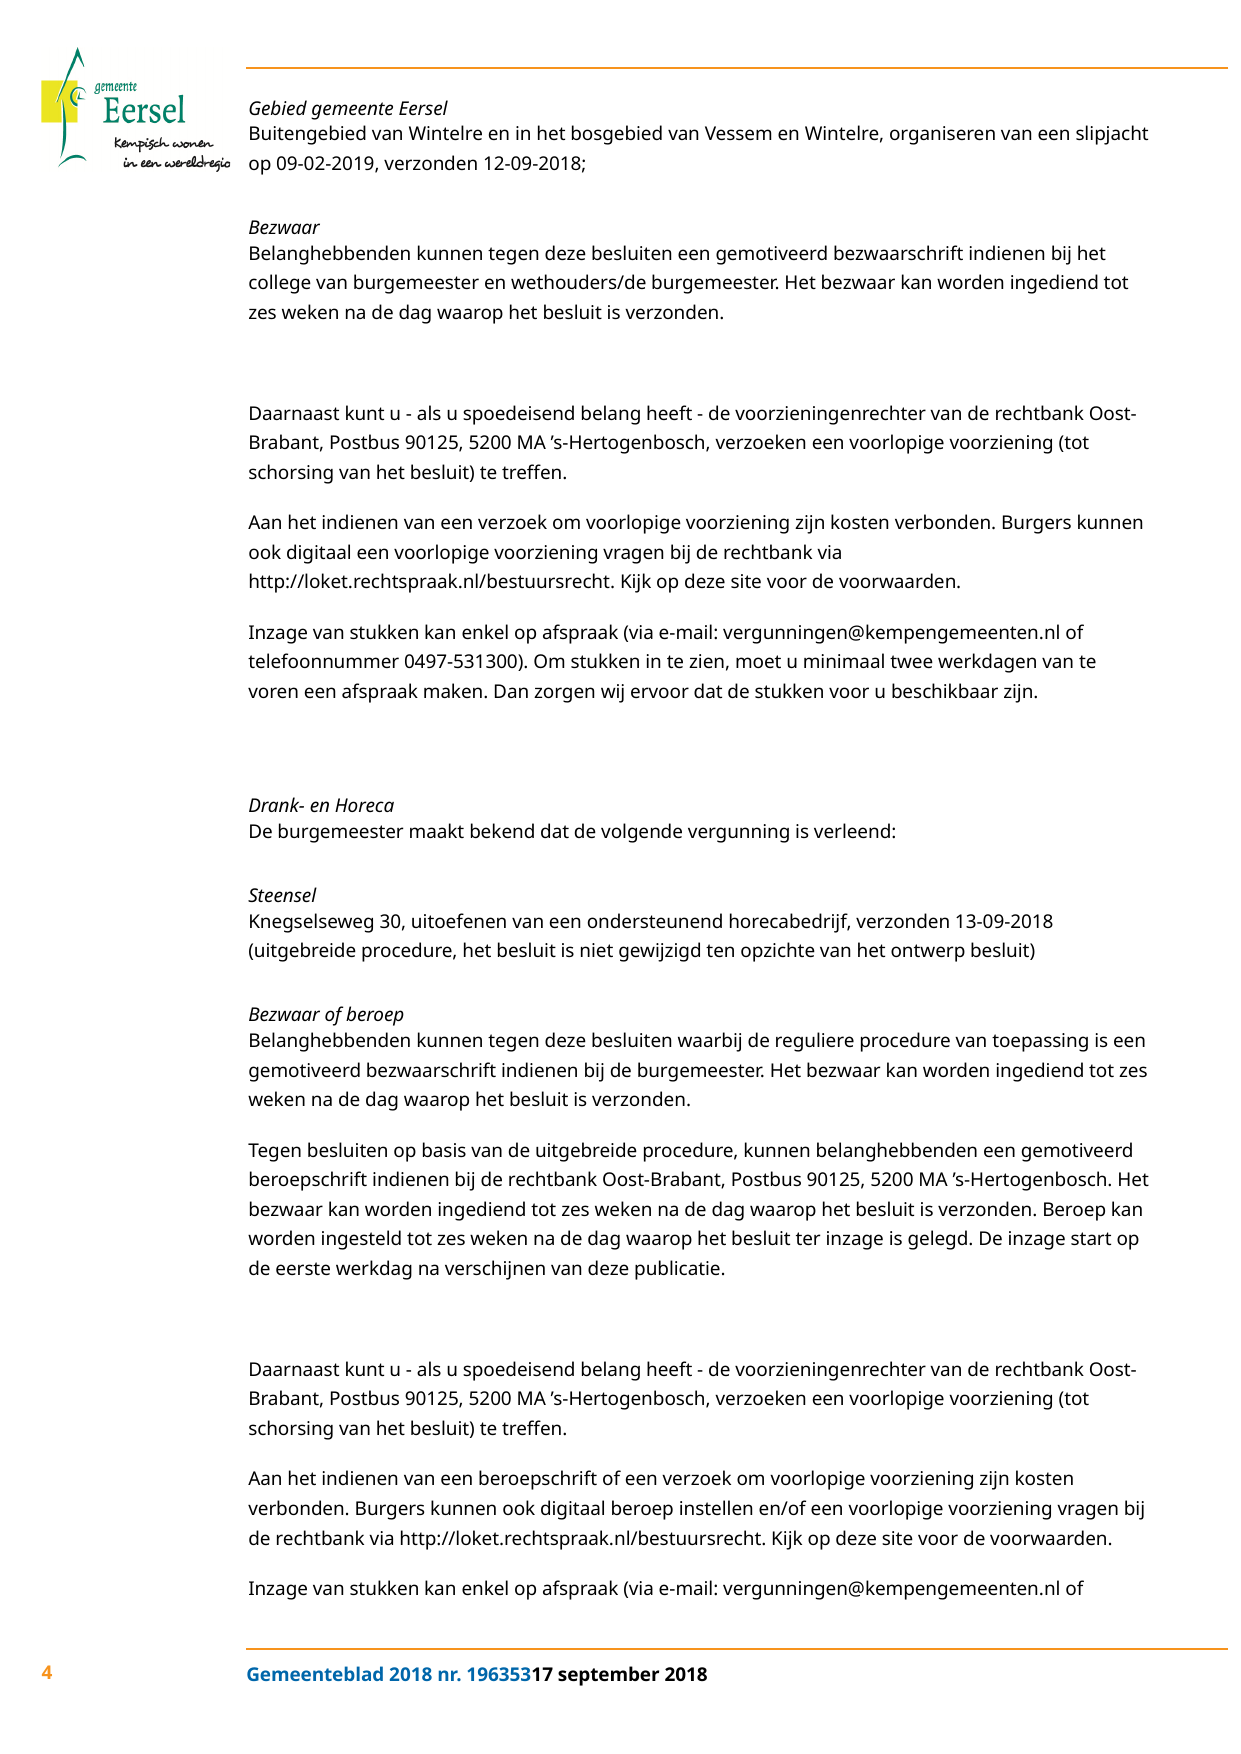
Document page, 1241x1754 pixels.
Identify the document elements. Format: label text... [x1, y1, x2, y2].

text Inzage van stukken kan enkel op afspraak (via e-mail: vergunningen@kempengemeenten.nl of telefoonnummer 0497-531300). Om stukken in te zien, moet u minimaal twee werkdagen van te voren een afspraak maken. Dan zorgen wij ervoor dat de stukken voor u beschikbaar zijn. [248, 619, 1152, 704]
text Steensel [248, 882, 1152, 908]
text Inzage van stukken kan enkel op afspraak (via e-mail: vergunningen@kempengemeenten.nl of [248, 1575, 1152, 1601]
text Daarnaast kunt u - als u spoedeisend belang heeft - de voorzieningenrechter van de rechtbank Oost-Brabant, Postbus 90125, 5200 MA ’s-Hertogenbosch, verzoeken een voorlopige voorziening (tot schorsing van het besluit) te treffen. [248, 400, 1152, 485]
text Buitengebied van Wintelre en in het bosgebied van Vessem en Wintelre, organiseren van een slipjacht op 09-02-2019, verzonden 12-09-2018; [248, 121, 1152, 176]
text De burgemeester maakt bekend dat de volgende vergunning is verleend: [248, 818, 1152, 844]
text Aan het indienen van een beroepschrift of een verzoek om voorlopige voorziening zijn kosten verbonden. Burgers kunnen ook digitaal beroep instellen en/of een voorlopige voorziening vragen bij de rechtbank via http://loket.rechtspraak.nl/bestuursrecht. Kijk op deze site voor de voorwaarden. [248, 1466, 1152, 1550]
text Daarnaast kunt u - als u spoedeisend belang heeft - de voorzieningenrechter van de rechtbank Oost-Brabant, Postbus 90125, 5200 MA ’s-Hertogenbosch, verzoeken een voorlopige voorziening (tot schorsing van het besluit) te treffen. [248, 1356, 1152, 1441]
text Tegen besluiten op basis van de uitgebreide procedure, kunnen belanghebbenden een gemotiveerd beroepschrift indienen bij de rechtbank Oost-Brabant, Postbus 90125, 5200 MA ’s-Hertogenbosch. Het bezwaar kan worden ingediend tot zes weken na de dag waarop het besluit is verzonden. Beroep kan worden ingesteld tot zes weken na de dag waarop het besluit ter inzage is gelegd. De inzage start op de eerste werkdag na verschijnen van deze publicatie. [248, 1137, 1152, 1281]
text Drank- en Horeca [248, 792, 1152, 818]
text Aan het indienen van een verzoek om voorlopige voorziening zijn kosten verbonden. Burgers kunnen ook digitaal een voorlopige voorziening vragen bij de rechtbank via http://loket.rechtspraak.nl/bestuursrecht. Kijk op deze site voor de voorwaarden. [248, 509, 1152, 594]
text Bezwaar [248, 214, 1152, 240]
text Gebied gemeente Eersel [248, 95, 1152, 121]
text Bezwaar of beroep [248, 1001, 1152, 1027]
picture [41, 47, 231, 172]
text Belanghebbenden kunnen tegen deze besluiten een gemotiveerd bezwaarschrift indienen bij het college van burgemeester en wethouders/de burgemeester. Het bezwaar kan worden ingediend tot zes weken na de dag waarop het besluit is verzonden. [248, 240, 1152, 325]
text Belanghebbenden kunnen tegen deze besluiten waarbij de reguliere procedure van toepassing is een gemotiveerd bezwaarschrift indienen bij de burgemeester. Het bezwaar kan worden ingediend tot zes weken na de dag waarop het besluit is verzonden. [248, 1027, 1152, 1112]
text Knegselseweg 30, uitoefenen van een ondersteunend horecabedrijf, verzonden 13-09-2018 (uitgebreide procedure, het besluit is niet gewijzigd ten opzichte van het ontwerp besluit) [248, 908, 1152, 963]
